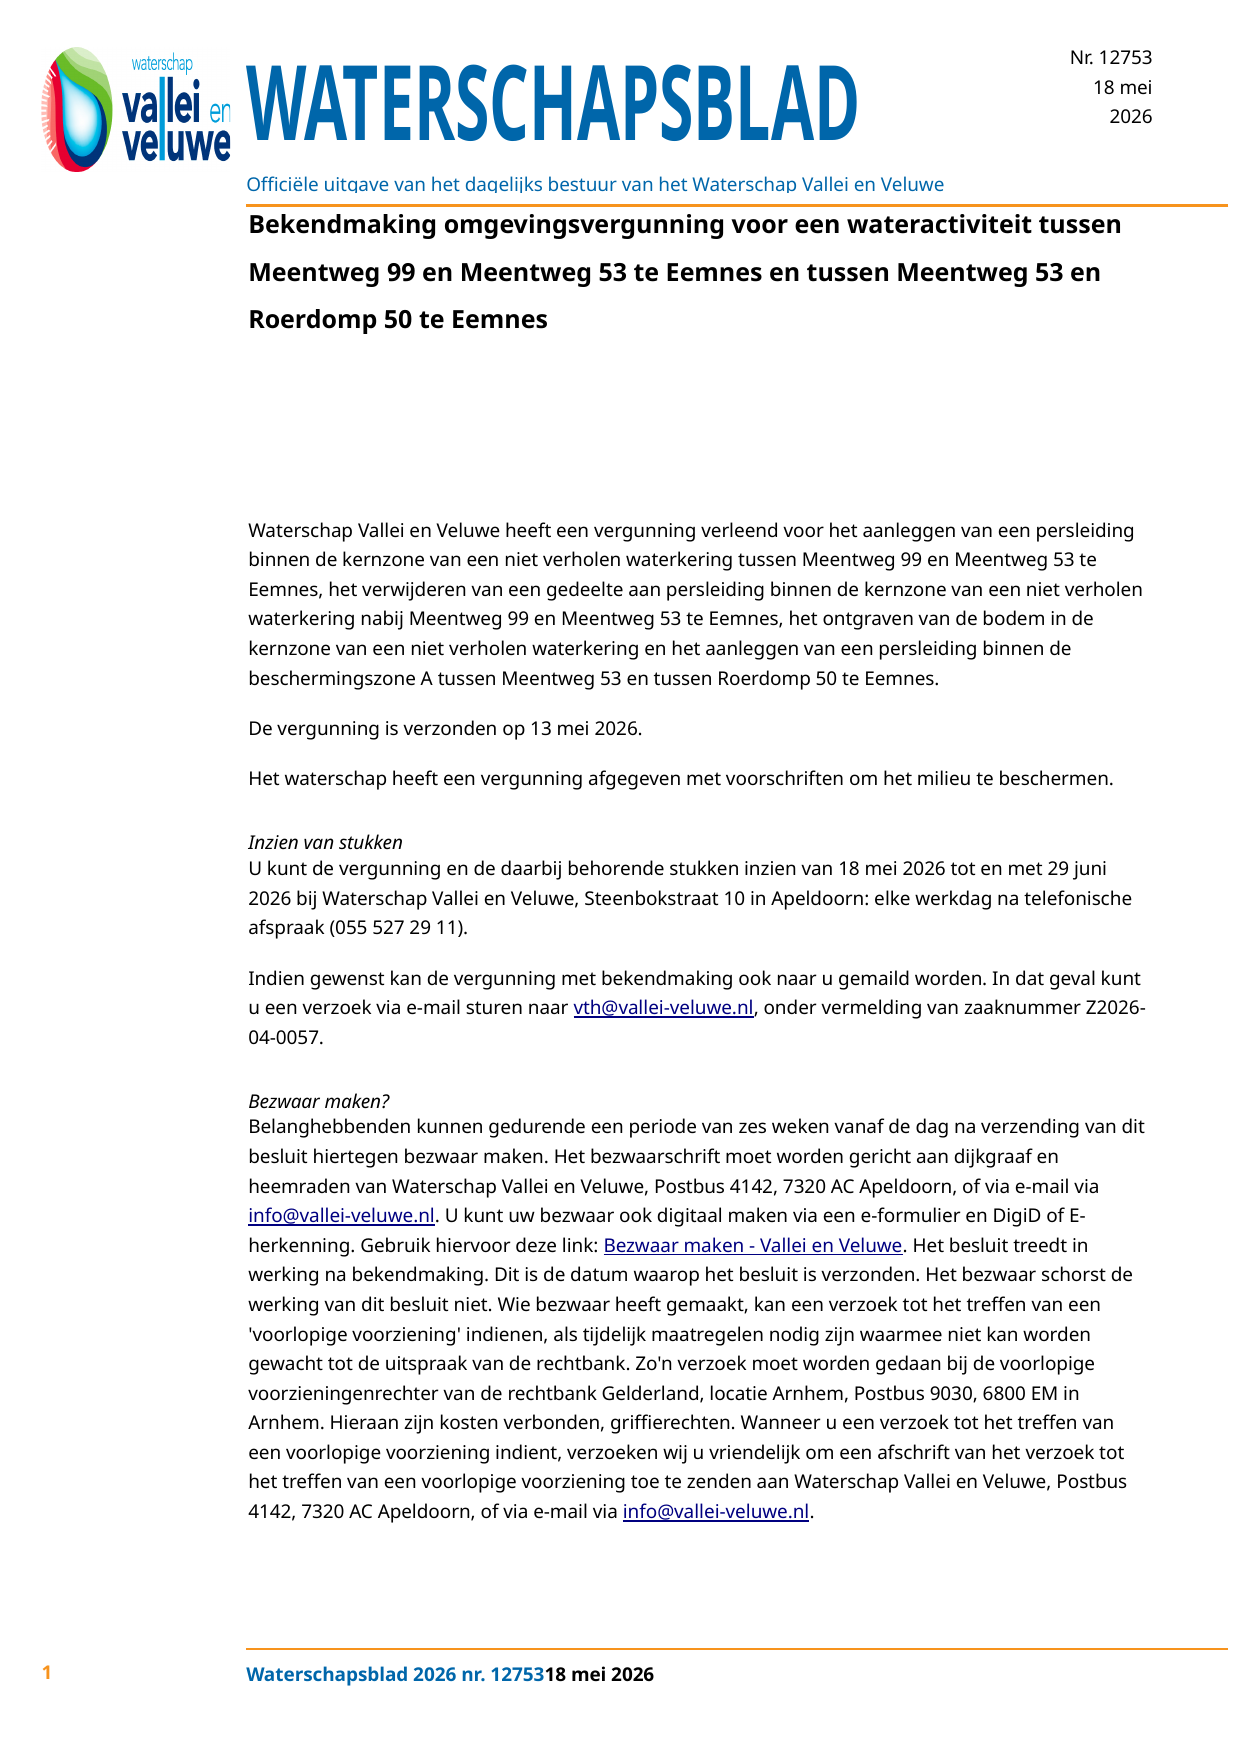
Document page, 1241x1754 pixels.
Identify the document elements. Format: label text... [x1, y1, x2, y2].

text Het waterschap heeft een vergunning afgegeven met voorschriften om het milieu te beschermen. [248, 766, 1152, 791]
text Bekendmaking omgevingsvergunning voor een wateractiviteit tussen Meentweg 99 en Meentweg 53 te Eemnes en tussen Meentweg 53 en Roerdomp 50 te Eemnes [248, 207, 1152, 336]
picture [41, 47, 231, 172]
text Indien gewenst kan de vergunning met bekendmaking ook naar u gemaild worden. In dat geval kunt u een verzoek via e-mail sturen naar vth@vallei-veluwe.nl, onder vermelding van zaaknummer Z2026-04-0057. [248, 965, 1152, 1050]
text Belanghebbenden kunnen gedurende een periode van zes weken vanaf de dag na verzending van dit besluit hiertegen bezwaar maken. Het bezwaarschrift moet worden gericht aan dijkgraaf en heemraden van Waterschap Vallei en Veluwe, Postbus 4142, 7320 AC Apeldoorn, of via e-mail via info@vallei-veluwe.nl. U kunt uw bezwaar ook digitaal maken via een e-formulier en DigiD of E-herkenning. Gebruik hiervoor deze link: Bezwaar maken - Vallei en Veluwe. Het besluit treedt in werking na bekendmaking. Dit is de datum waarop het besluit is verzonden. Het bezwaar schorst de werking van dit besluit niet. Wie bezwaar heeft gemaakt, kan een verzoek tot het treffen van een 'voorlopige voorziening' indienen, als tijdelijk maatregelen nodig zijn waarmee niet kan worden gewacht tot de uitspraak van de rechtbank. Zo'n verzoek moet worden gedaan bij de voorlopige voorzieningenrechter van de rechtbank Gelderland, locatie Arnhem, Postbus 9030, 6800 EM in Arnhem. Hieraan zijn kosten verbonden, griffierechten. Wanneer u een verzoek tot het treffen van een voorlopige voorziening indient, verzoeken wij u vriendelijk om een afschrift van het verzoek tot het treffen van een voorlopige voorziening toe te zenden aan Waterschap Vallei en Veluwe, Postbus 4142, 7320 AC Apeldoorn, of via e-mail via info@vallei-veluwe.nl. [248, 1114, 1152, 1524]
text U kunt de vergunning en de daarbij behorende stukken inzien van 18 mei 2026 tot en met 29 juni 2026 bij Waterschap Vallei en Veluwe, Steenbokstraat 10 in Apeldoorn: elke werkdag na telefonische afspraak (055 527 29 11). [248, 855, 1152, 940]
text De vergunning is verzonden op 13 mei 2026. [248, 715, 1152, 741]
text Inzien van stukken [248, 829, 1152, 855]
text Waterschap Vallei en Veluwe heeft een vergunning verleend voor het aanleggen van een persleiding binnen de kernzone van een niet verholen waterkering tussen Meentweg 99 en Meentweg 53 te Eemnes, het verwijderen van een gedeelte aan persleiding binnen de kernzone van een niet verholen waterkering nabij Meentweg 99 en Meentweg 53 te Eemnes, het ontgraven van de bodem in de kernzone van een niet verholen waterkering en het aanleggen van een persleiding binnen de beschermingszone A tussen Meentweg 53 en tussen Roerdomp 50 te Eemnes. [248, 517, 1152, 690]
text Bezwaar maken? [248, 1088, 1152, 1114]
